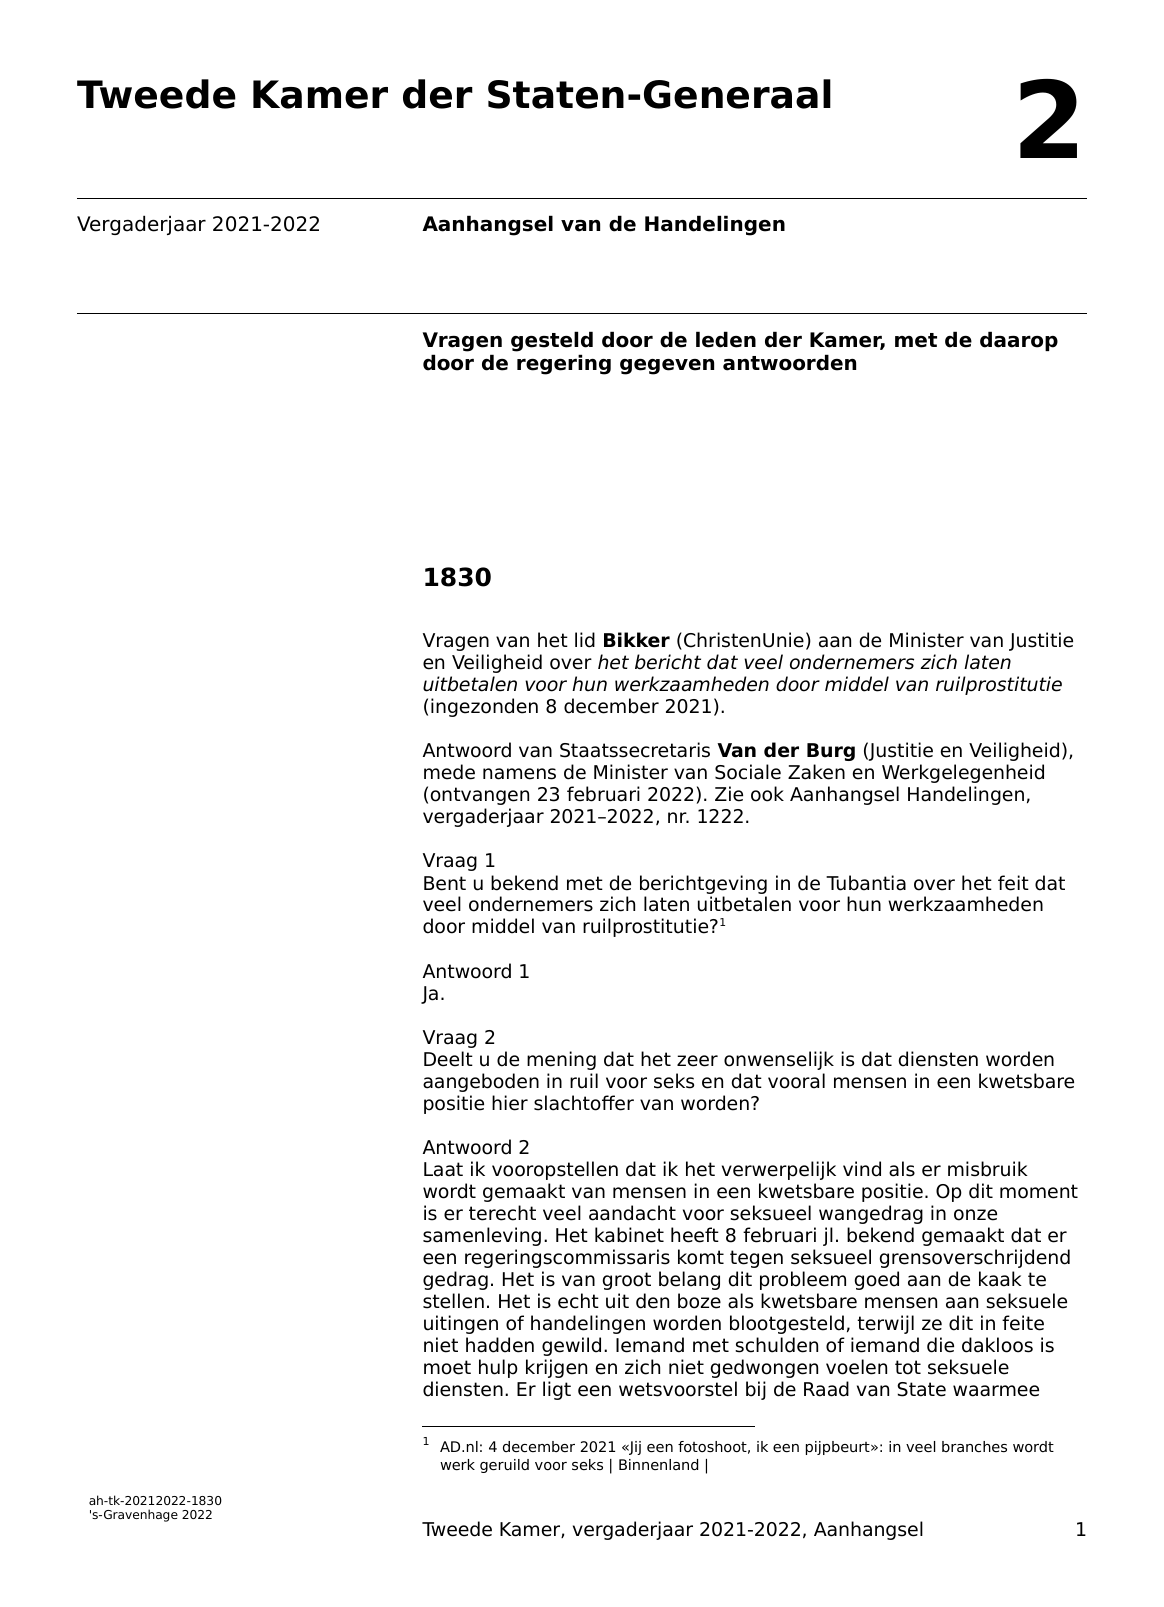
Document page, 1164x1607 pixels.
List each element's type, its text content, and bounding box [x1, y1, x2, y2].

text Vraag 1 [422, 850, 1087, 872]
text ah-tk-20212022-1830 [88, 1494, 323, 1508]
text Laat ik vooropstellen dat ik het verwerpelijk vind als er misbruik wordt gemaakt van mensen in een kwetsbare positie. Op dit moment is er terecht veel aandacht voor seksueel wangedrag in onze samenleving. Het kabinet heeft 8 februari jl. bekend gemaakt dat er een regeringscommissaris komt tegen seksueel grensoverschrijdend gedrag. Het is van groot belang dit probleem goed aan de kaak te stellen. Het is echt uit den boze als kwetsbare mensen aan seksuele uitingen of handelingen worden blootgesteld, terwijl ze dit in feite niet hadden gewild. Iemand met schulden of iemand die dakloos is moet hulp krijgen en zich niet gedwongen voelen tot seksuele diensten. Er ligt een wetsvoorstel bij de Raad van State waarmee [422, 1159, 1087, 1401]
text Vragen van het lid Bikker (ChristenUnie) aan de Minister van Justitie en Veiligheid over het bericht dat veel ondernemers zich laten uitbetalen voor hun werkzaamheden door middel van ruilprostitutie (ingezonden 8 december 2021). [422, 630, 1087, 718]
text Antwoord van Staatssecretaris Van der Burg (Justitie en Veiligheid), mede namens de Minister van Sociale Zaken en Werkgelegenheid (ontvangen 23 februari 2022). Zie ook Aanhangsel Handelingen, vergaderjaar 2021–2022, nr. 1222. [422, 740, 1087, 828]
table_cell Vergaderjaar 2021-2022 [77, 199, 422, 313]
table_header Tweede Kamer der Staten-Generaal [77, 59, 886, 198]
table_header 2 [886, 59, 1087, 198]
text Ja. [422, 982, 1087, 1004]
text 1830 [422, 563, 1087, 592]
text 's-Gravenhage 2022 [88, 1508, 323, 1522]
table_cell Aanhangsel van de Handelingen [422, 199, 1087, 313]
text Antwoord 1 [422, 961, 1087, 982]
text AD.nl: 4 december 2021 «Jij een fotoshoot, ik een pijpbeurt»: in veel branches wordt werk geruild voor seks | Binnenland | [422, 1435, 1087, 1474]
table_cell [77, 314, 422, 375]
text Bent u bekend met de berichtgeving in de Tubantia over het feit dat veel ondernemers zich laten uitbetalen voor hun werkzaamheden door middel van ruilprostitutie? [422, 872, 1087, 938]
text Antwoord 2 [422, 1137, 1087, 1159]
text Vraag 2 [422, 1027, 1087, 1049]
table_cell Vragen gesteld door de leden der Kamer, met de daarop door de regering gegeven antwoorden [422, 314, 1087, 375]
text Deelt u de mening dat het zeer onwenselijk is dat diensten worden aangeboden in ruil voor seks en dat vooral mensen in een kwetsbare positie hier slachtoffer van worden? [422, 1049, 1087, 1114]
